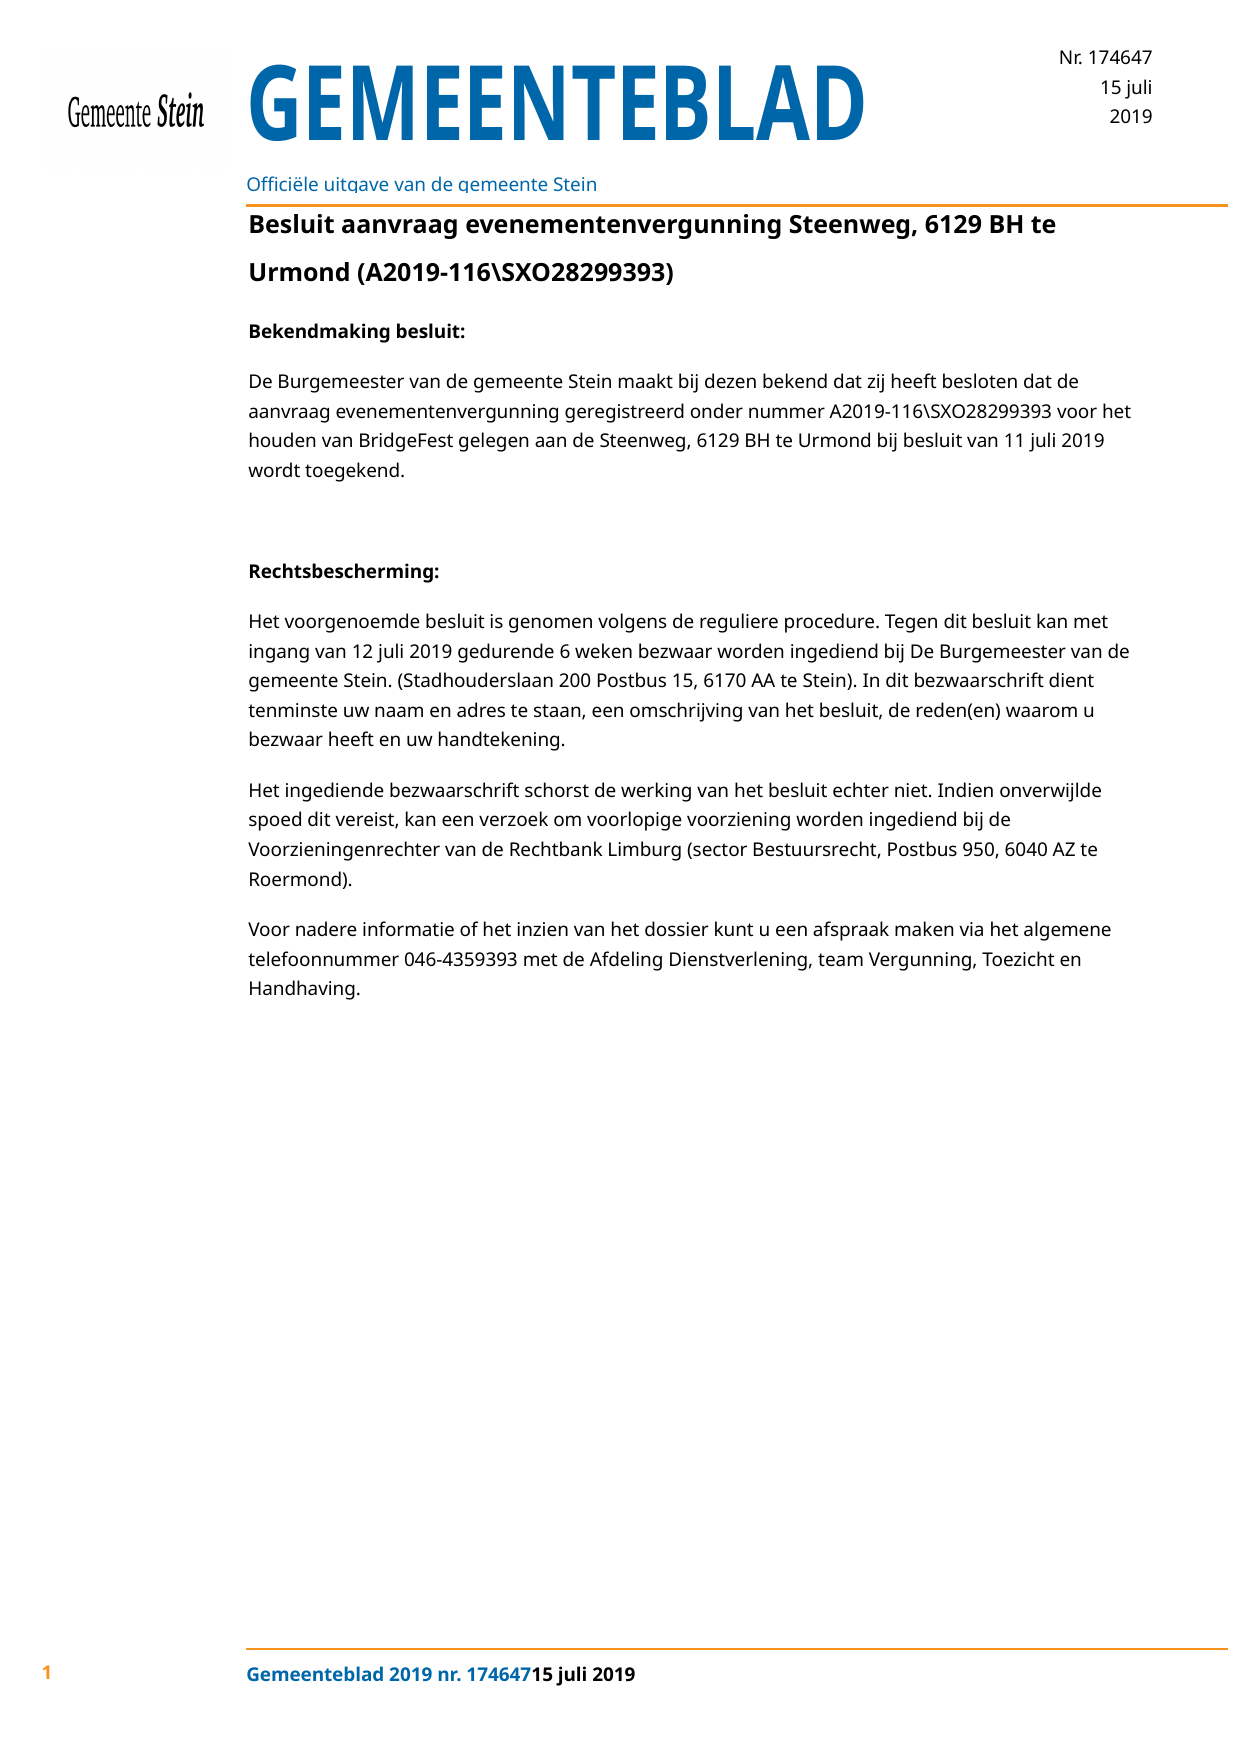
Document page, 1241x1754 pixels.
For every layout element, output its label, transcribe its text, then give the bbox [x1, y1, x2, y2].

text Voor nadere informatie of het inzien van het dossier kunt u een afspraak maken via het algemene telefoonnummer 046-4359393 met de Afdeling Dienstverlening, team Vergunning, Toezicht en Handhaving. [248, 916, 1152, 1001]
text Het voorgenoemde besluit is genomen volgens de reguliere procedure. Tegen dit besluit kan met ingang van 12 juli 2019 gedurende 6 weken bezwaar worden ingediend bij De Burgemeester van de gemeente Stein. (Stadhouderslaan 200 Postbus 15, 6170 AA te Stein). In dit bezwaarschrift dient tenminste uw naam en adres te staan, een omschrijving van het besluit, de reden(en) waarom u bezwaar heeft en uw handtekening. [248, 608, 1152, 752]
text Het ingediende bezwaarschrift schorst de werking van het besluit echter niet. Indien onverwijlde spoed dit vereist, kan een verzoek om voorlopige voorziening worden ingediend bij de Voorzieningenrechter van de Rechtbank Limburg (sector Bestuursrecht, Postbus 950, 6040 AZ te Roermond). [248, 777, 1152, 892]
text Bekendmaking besluit: [248, 318, 1152, 344]
text De Burgemeester van de gemeente Stein maakt bij dezen bekend dat zij heeft besloten dat de aanvraag evenementenvergunning geregistreerd onder nummer A2019-116\SXO28299393 voor het houden van BridgeFest gelegen aan de Steenweg, 6129 BH te Urmond bij besluit van 11 juli 2019 wordt toegekend. [248, 368, 1152, 483]
picture [41, 47, 231, 172]
text Rechtsbescherming: [248, 558, 1152, 584]
text Besluit aanvraag evenementenvergunning Steenweg, 6129 BH te Urmond (A2019-116\SXO28299393) [248, 207, 1152, 288]
